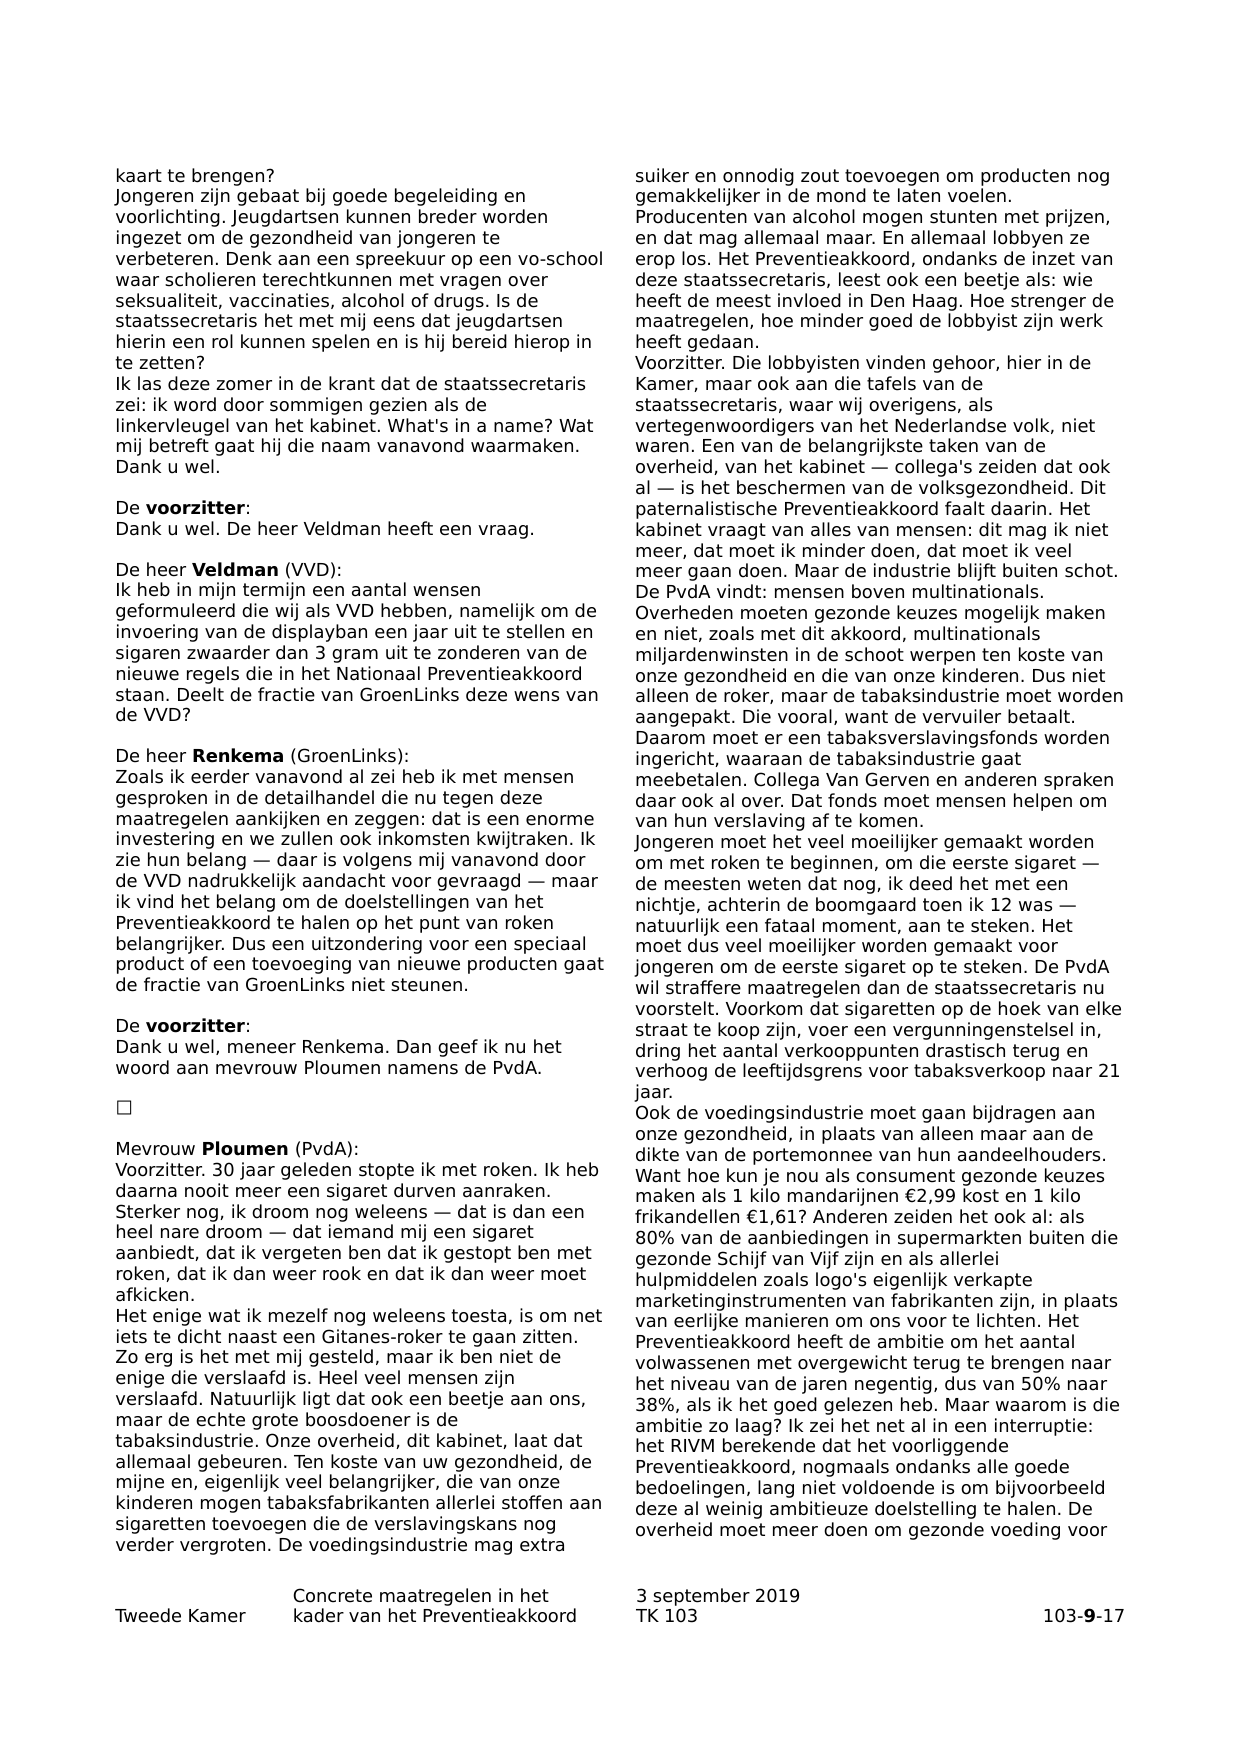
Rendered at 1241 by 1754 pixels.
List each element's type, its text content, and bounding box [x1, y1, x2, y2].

text Ik las deze zomer in de krant dat de staatssecretaris zei: ik word door sommigen gezien als de linkervleugel van het kabinet. What's in a name? Wat mij betreft gaat hij die naam vanavond waarmaken. [115, 374, 605, 457]
text Ik heb in mijn termijn een aantal wensen geformuleerd die wij als VVD hebben, namelijk om de invoering van de displayban een jaar uit te stellen en sigaren zwaarder dan 3 gram uit te zonderen van de nieuwe regels die in het Nationaal Preventieakkoord staan. Deelt de fractie van GroenLinks deze wens van de VVD? [115, 580, 605, 726]
text Zoals ik eerder vanavond al zei heb ik met mensen gesproken in de detailhandel die nu tegen deze maatregelen aankijken en zeggen: dat is een enorme investering en we zullen ook inkomsten kwijtraken. Ik zie hun belang — daar is volgens mij vanavond door de VVD nadrukkelijk aandacht voor gevraagd — maar ik vind het belang om de doelstellingen van het Preventieakkoord te halen op het punt van roken belangrijker. Dus een uitzondering voor een speciaal product of een toevoeging van nieuwe producten gaat de fractie van GroenLinks niet steunen. [115, 767, 605, 996]
text Ook de voedingsindustrie moet gaan bijdragen aan onze gezondheid, in plaats van alleen maar aan de dikte van de portemonnee van hun aandeelhouders. Want hoe kun je nou als consument gezonde keuzes maken als 1 kilo mandarijnen €2,99 kost en 1 kilo frikandellen €1,61? Anderen zeiden het ook al: als 80% van de aanbiedingen in supermarkten buiten die gezonde Schijf van Vijf zijn en als allerlei hulpmiddelen zoals logo's eigenlijk verkapte marketinginstrumenten van fabrikanten zijn, in plaats van eerlijke manieren om ons voor te lichten. Het Preventieakkoord heeft de ambitie om het aantal volwassenen met overgewicht terug te brengen naar het niveau van de jaren negentig, dus van 50% naar 38%, als ik het goed gelezen heb. Maar waarom is die ambitie zo laag? Ik zei het net al in een interruptie: het RIVM berekende dat het voorliggende Preventieakkoord, nogmaals ondanks alle goede bedoelingen, lang niet voldoende is om bijvoorbeeld deze al weinig ambitieuze doelstelling te halen. De overheid moet meer doen om gezonde voeding voor [635, 1103, 1125, 1540]
text De heer Renkema (GroenLinks): [115, 746, 605, 767]
text Het enige wat ik mezelf nog weleens toesta, is om net iets te dicht naast een Gitanes-roker te gaan zitten. Zo erg is het met mij gesteld, maar ik ben niet de enige die verslaafd is. Heel veel mensen zijn verslaafd. Natuurlijk ligt dat ook een beetje aan ons, maar de echte grote boosdoener is de tabaksindustrie. Onze overheid, dit kabinet, laat dat allemaal gebeuren. Ten koste van uw gezondheid, de mijne en, eigenlijk veel belangrijker, die van onze kinderen mogen tabaksfabrikanten allerlei stoffen aan sigaretten toevoegen die de verslavingskans nog verder vergroten. De voedingsindustrie mag extra [115, 1306, 605, 1556]
text Dank u wel, meneer Renkema. Dan geef ik nu het woord aan mevrouw Ploumen namens de PvdA. [115, 1037, 605, 1078]
text ⬜ [115, 1098, 605, 1119]
text Voorzitter. 30 jaar geleden stopte ik met roken. Ik heb daarna nooit meer een sigaret durven aanraken. Sterker nog, ik droom nog weleens — dat is dan een heel nare droom — dat iemand mij een sigaret aanbiedt, dat ik vergeten ben dat ik gestopt ben met roken, dat ik dan weer rook en dat ik dan weer moet afkicken. [115, 1160, 605, 1306]
text Jongeren zijn gebaat bij goede begeleiding en voorlichting. Jeugdartsen kunnen breder worden ingezet om de gezondheid van jongeren te verbeteren. Denk aan een spreekuur op een vo-school waar scholieren terechtkunnen met vragen over seksualiteit, vaccinaties, alcohol of drugs. Is de staatssecretaris het met mij eens dat jeugdartsen hierin een rol kunnen spelen en is hij bereid hierop in te zetten? [115, 186, 605, 374]
text Jongeren moet het veel moeilijker gemaakt worden om met roken te beginnen, om die eerste sigaret — de meesten weten dat nog, ik deed het met een nichtje, achterin de boomgaard toen ik 12 was — natuurlijk een fataal moment, aan te steken. Het moet dus veel moeilijker worden gemaakt voor jongeren om de eerste sigaret op te steken. De PvdA wil straffere maatregelen dan de staatssecretaris nu voorstelt. Voorkom dat sigaretten op de hoek van elke straat te koop zijn, voer een vergunningenstelsel in, dring het aantal verkooppunten drastisch terug en verhoog de leeftijdsgrens voor tabaksverkoop naar 21 jaar. [635, 832, 1125, 1103]
text kaart te brengen? [115, 165, 605, 186]
text suiker en onnodig zout toevoegen om producten nog gemakkelijker in de mond te laten voelen. Producenten van alcohol mogen stunten met prijzen, en dat mag allemaal maar. En allemaal lobbyen ze erop los. Het Preventieakkoord, ondanks de inzet van deze staatssecretaris, leest ook een beetje als: wie heeft de meest invloed in Den Haag. Hoe strenger de maatregelen, hoe minder goed de lobbyist zijn werk heeft gedaan. [635, 165, 1125, 353]
text De voorzitter: [115, 1016, 605, 1037]
text De voorzitter: [115, 498, 605, 518]
text Voorzitter. Die lobbyisten vinden gehoor, hier in de Kamer, maar ook aan die tafels van de staatssecretaris, waar wij overigens, als vertegenwoordigers van het Nederlandse volk, niet waren. Een van de belangrijkste taken van de overheid, van het kabinet — collega's zeiden dat ook al — is het beschermen van de volksgezondheid. Dit paternalistische Preventieakkoord faalt daarin. Het kabinet vraagt van alles van mensen: dit mag ik niet meer, dat moet ik minder doen, dat moet ik veel meer gaan doen. Maar de industrie blijft buiten schot. De PvdA vindt: mensen boven multinationals. Overheden moeten gezonde keuzes mogelijk maken en niet, zoals met dit akkoord, multinationals miljardenwinsten in de schoot werpen ten koste van onze gezondheid en die van onze kinderen. Dus niet alleen de roker, maar de tabaksindustrie moet worden aangepakt. Die vooral, want de vervuiler betaalt. Daarom moet er een tabaksverslavingsfonds worden ingericht, waaraan de tabaksindustrie gaat meebetalen. Collega Van Gerven en anderen spraken daar ook al over. Dat fonds moet mensen helpen om van hun verslaving af te komen. [635, 353, 1125, 832]
text Dank u wel. De heer Veldman heeft een vraag. [115, 518, 605, 539]
text Dank u wel. [115, 457, 605, 478]
text De heer Veldman (VVD): [115, 559, 605, 580]
text Mevrouw Ploumen (PvdA): [115, 1139, 605, 1160]
